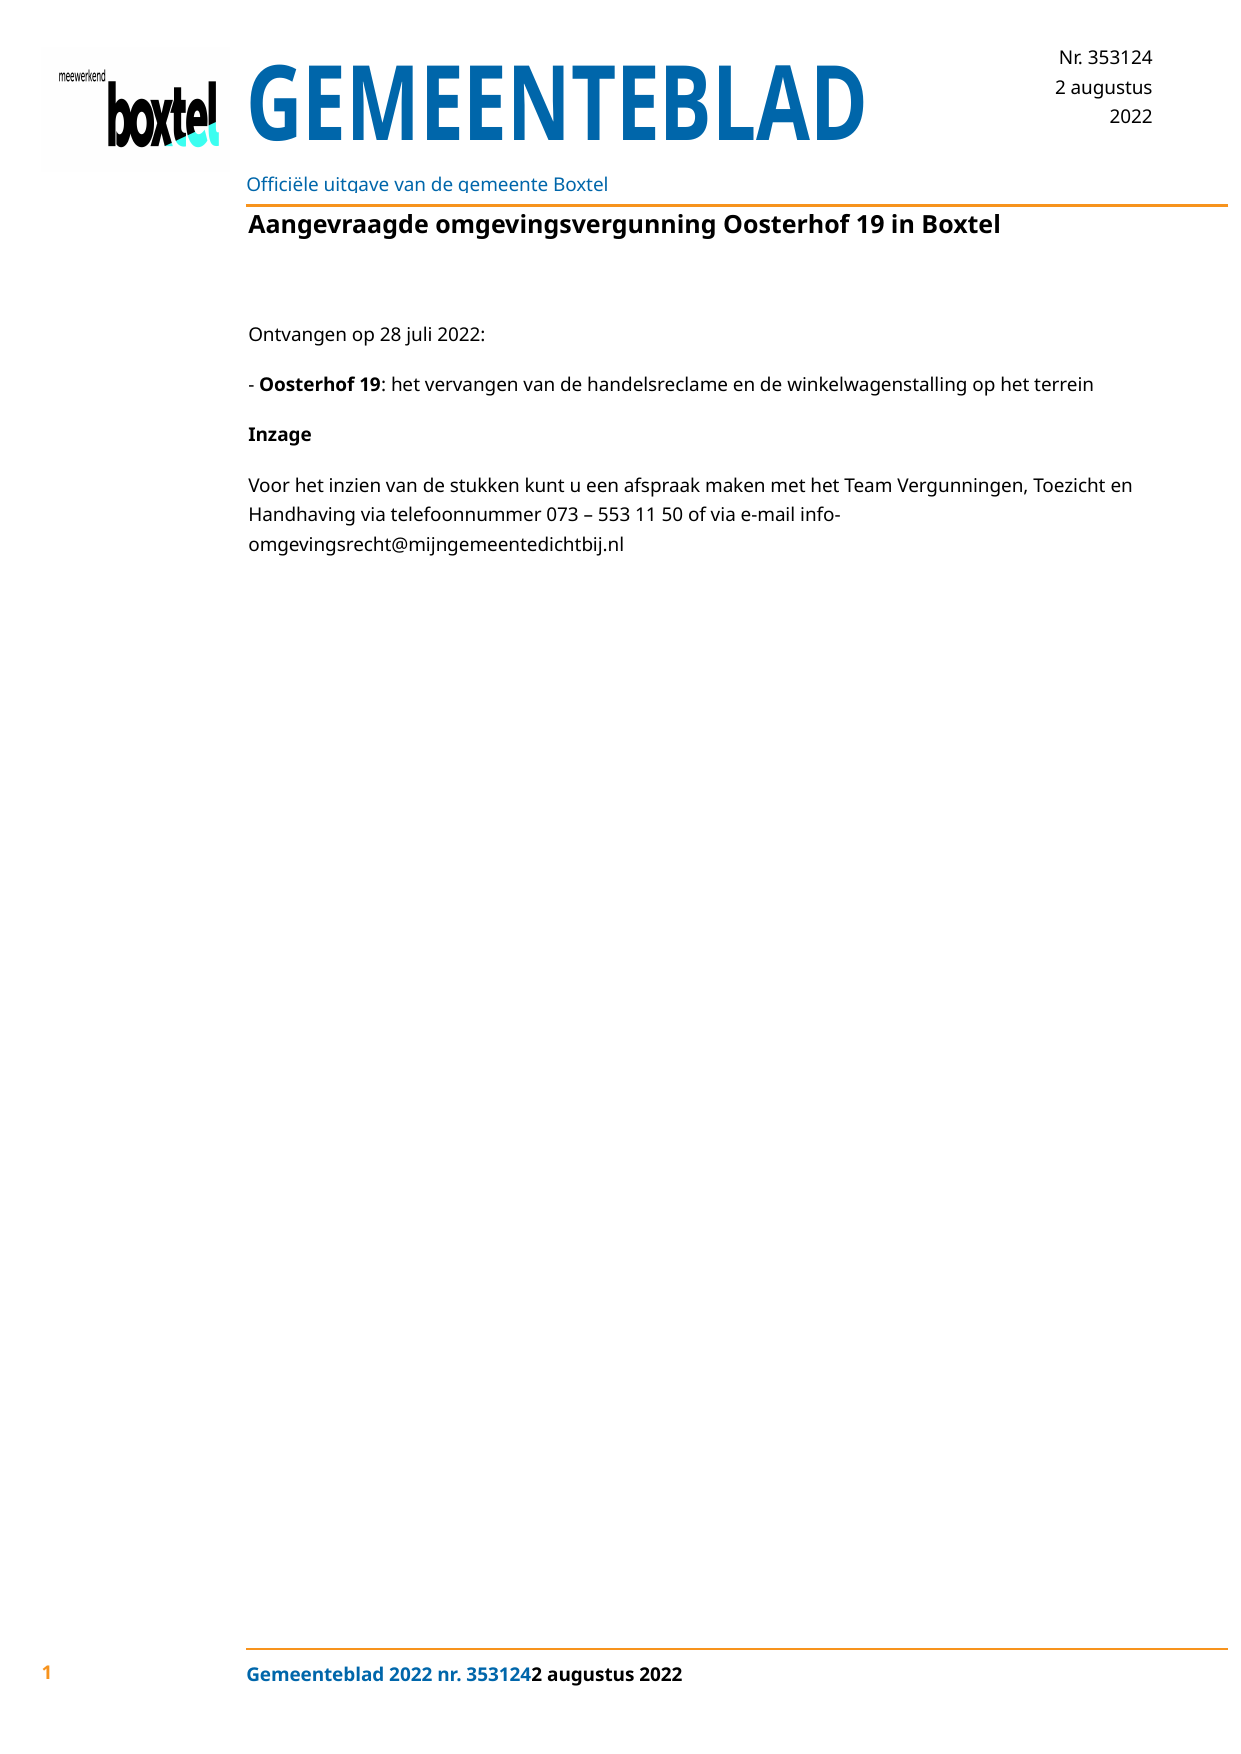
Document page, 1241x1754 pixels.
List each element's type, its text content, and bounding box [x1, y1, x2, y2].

text Inzage [248, 422, 1152, 447]
picture [41, 47, 231, 172]
text Ontvangen op 28 juli 2022: [248, 321, 1152, 346]
text Voor het inzien van de stukken kunt u een afspraak maken met het Team Vergunningen, Toezicht en Handhaving via telefoonnummer 073 – 553 11 50 of via e-mail info-omgevingsrecht@mijngemeentedichtbij.nl [248, 472, 1152, 557]
text - Oosterhof 19: het vervangen van de handelsreclame en de winkelwagenstalling op het terrein [248, 371, 1152, 397]
text Aangevraagde omgevingsvergunning Oosterhof 19 in Boxtel [248, 207, 1152, 241]
